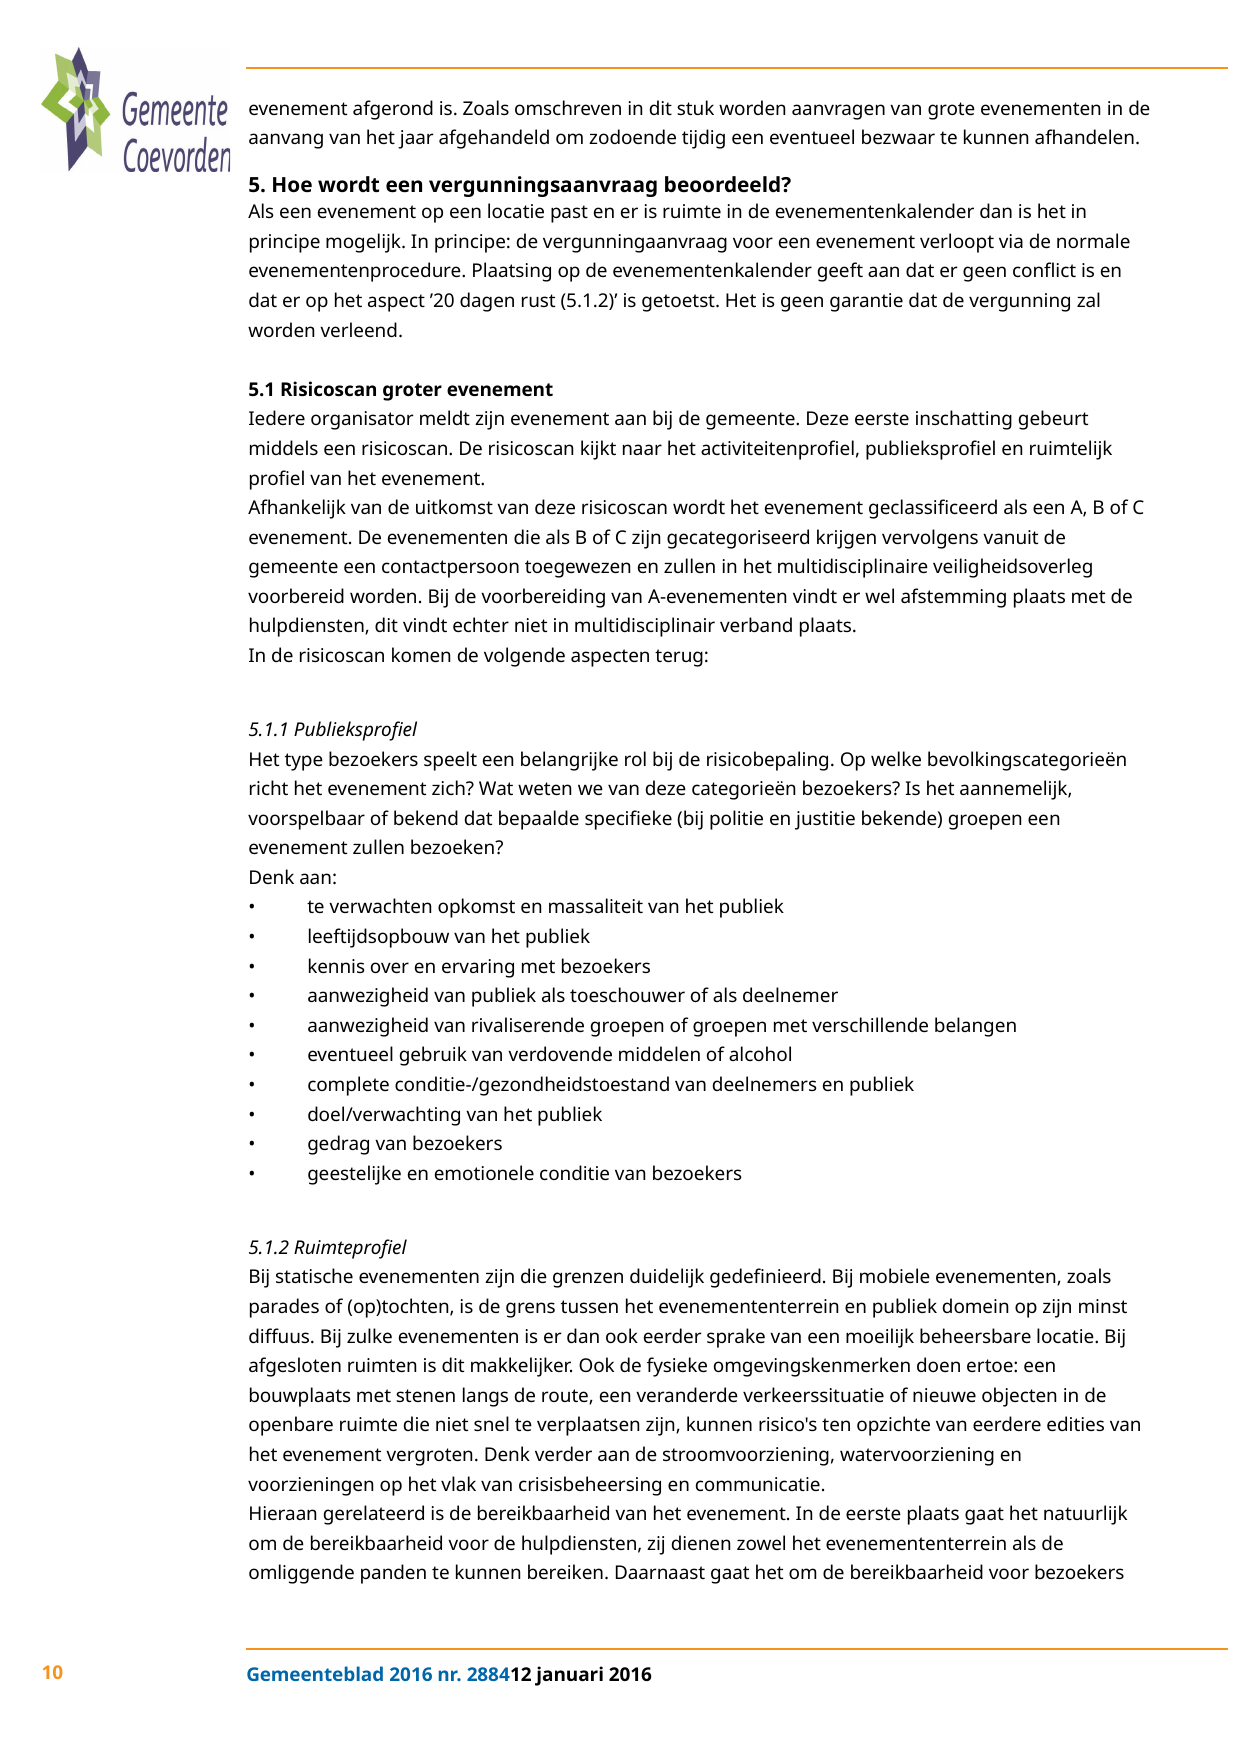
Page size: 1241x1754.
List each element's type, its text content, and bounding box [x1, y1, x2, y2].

list doel/verwachting van het publiek [248, 1101, 1152, 1127]
text 5.1.2 Ruimteprofiel [248, 1234, 1152, 1260]
text Denk aan: [248, 864, 1152, 890]
list te verwachten opkomst en massaliteit van het publiek [248, 894, 1152, 919]
text Het type bezoekers speelt een belangrijke rol bij de risicobepaling. Op welke bevolkingscategorieën richt het evenement zich? Wat weten we van deze categorieën bezoekers? Is het aannemelijk, voorspelbaar of bekend dat bepaalde specifieke (bij politie en justitie bekende) groepen een evenement zullen bezoeken? [248, 746, 1152, 860]
text 5. Hoe wordt een vergunningsaanvraag beoordeeld? [248, 170, 1152, 198]
text Afhankelijk van de uitkomst van deze risicoscan wordt het evenement geclassificeerd als een A, B of C evenement. De evenementen die als B of C zijn gecategoriseerd krijgen vervolgens vanuit de gemeente een contactpersoon toegewezen en zullen in het multidisciplinaire veiligheidsoverleg voorbereid worden. Bij de voorbereiding van A-evenementen vindt er wel afstemming plaats met de hulpdiensten, dit vindt echter niet in multidisciplinair verband plaats. [248, 494, 1152, 638]
list leeftijdsopbouw van het publiek [248, 923, 1152, 949]
text In de risicoscan komen de volgende aspecten terug: [248, 642, 1152, 668]
list complete conditie-/gezondheidstoestand van deelnemers en publiek [248, 1071, 1152, 1097]
list geestelijke en emotionele conditie van bezoekers [248, 1160, 1152, 1186]
text Bij statische evenementen zijn die grenzen duidelijk gedefinieerd. Bij mobiele evenementen, zoals parades of (op)tochten, is de grens tussen het evenemententerrein en publiek domein op zijn minst diffuus. Bij zulke evenementen is er dan ook eerder sprake van een moeilijk beheersbare locatie. Bij afgesloten ruimten is dit makkelijker. Ook de fysieke omgevingskenmerken doen ertoe: een bouwplaats met stenen langs de route, een veranderde verkeerssituatie of nieuwe objecten in de openbare ruimte die niet snel te verplaatsen zijn, kunnen risico's ten opzichte van eerdere edities van het evenement vergroten. Denk verder aan de stroomvoorziening, watervoorziening en voorzieningen op het vlak van crisisbeheersing en communicatie. [248, 1264, 1152, 1496]
list aanwezigheid van publiek als toeschouwer of als deelnemer [248, 982, 1152, 1008]
text Hieraan gerelateerd is de bereikbaarheid van het evenement. In de eerste plaats gaat het natuurlijk om de bereikbaarheid voor de hulpdiensten, zij dienen zowel het evenemententerrein als de omliggende panden te kunnen bereiken. Daarnaast gaat het om de bereikbaarheid voor bezoekers [248, 1500, 1152, 1585]
picture [41, 47, 231, 172]
list aanwezigheid van rivaliserende groepen of groepen met verschillende belangen [248, 1012, 1152, 1038]
text Iedere organisator meldt zijn evenement aan bij de gemeente. Deze eerste inschatting gebeurt middels een risicoscan. De risicoscan kijkt naar het activiteitenprofiel, publieksprofiel en ruimtelijk profiel van het evenement. [248, 406, 1152, 490]
text Als een evenement op een locatie past en er is ruimte in de evenementenkalender dan is het in principe mogelijk. In principe: de vergunningaanvraag voor een evenement verloopt via de normale evenementenprocedure. Plaatsing op de evenementenkalender geeft aan dat er geen conflict is en dat er op het aspect ’20 dagen rust (5.1.2)’ is getoetst. Het is geen garantie dat de vergunning zal worden verleend. [248, 198, 1152, 342]
text 5.1 Risicoscan groter evenement [248, 376, 1152, 402]
text evenement afgerond is. Zoals omschreven in dit stuk worden aanvragen van grote evenementen in de aanvang van het jaar afgehandeld om zodoende tijdig een eventueel bezwaar te kunnen afhandelen. [248, 95, 1152, 150]
list gedrag van bezoekers [248, 1130, 1152, 1156]
list kennis over en ervaring met bezoekers [248, 953, 1152, 979]
list eventueel gebruik van verdovende middelen of alcohol [248, 1042, 1152, 1067]
text 5.1.1 Publieksprofiel [248, 716, 1152, 742]
